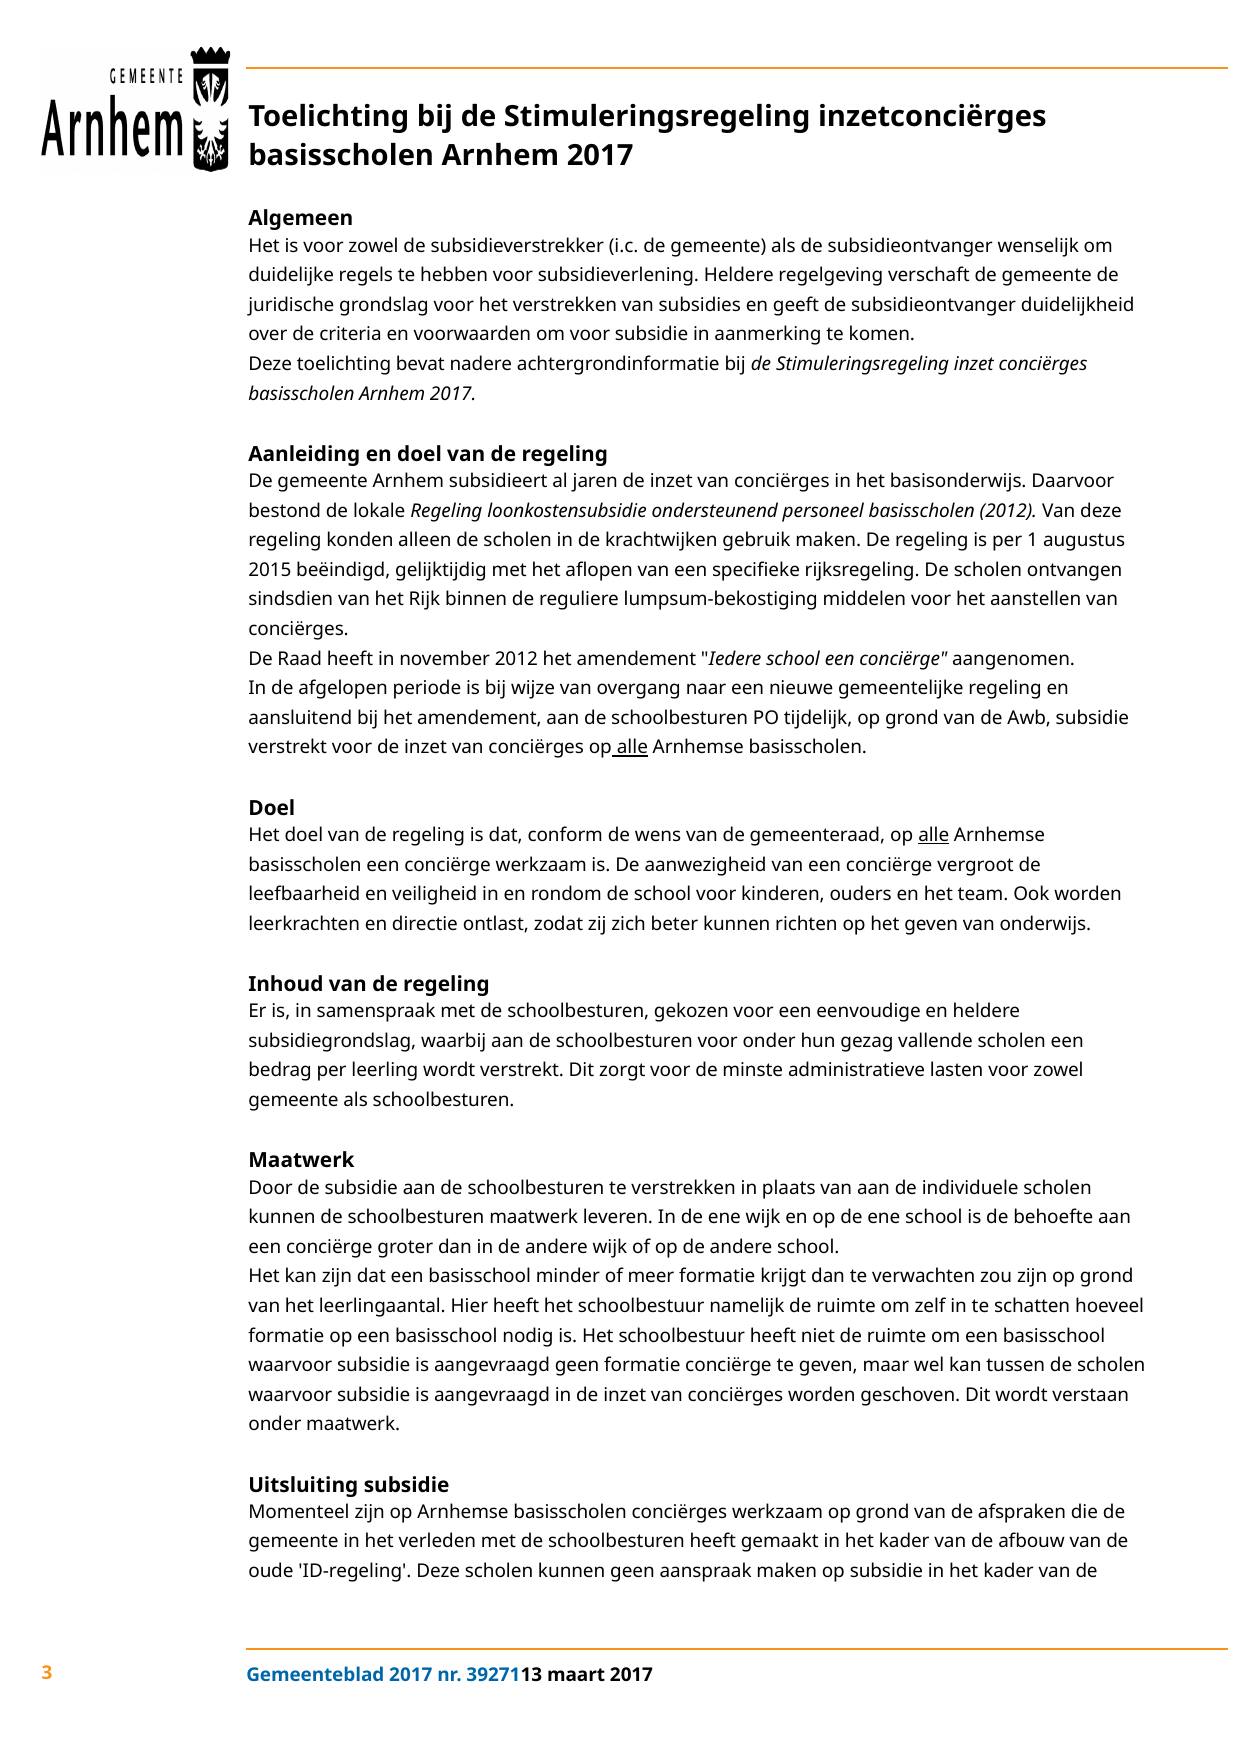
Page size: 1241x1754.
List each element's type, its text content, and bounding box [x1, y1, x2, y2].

text Uitsluiting subsidie [248, 1470, 1152, 1498]
text Maatwerk [248, 1145, 1152, 1174]
text Door de subsidie aan de schoolbesturen te verstrekken in plaats van aan de individuele scholen kunnen de schoolbesturen maatwerk leveren. In de ene wijk en op de ene school is de behoefte aan een conciërge groter dan in de andere wijk of op de andere school. [248, 1174, 1152, 1259]
text Het kan zijn dat een basisschool minder of meer formatie krijgt dan te verwachten zou zijn op grond van het leerlingaantal. Hier heeft het schoolbestuur namelijk de ruimte om zelf in te schatten hoeveel formatie op een basisschool nodig is. Het schoolbestuur heeft niet de ruimte om een basisschool waarvoor subsidie is aangevraagd geen formatie conciërge te geven, maar wel kan tussen de scholen waarvoor subsidie is aangevraagd in de inzet van conciërges worden geschoven. Dit wordt verstaan onder maatwerk. [248, 1263, 1152, 1436]
text Doel [248, 793, 1152, 821]
text Algemeen [248, 203, 1152, 232]
text Inhoud van de regeling [248, 969, 1152, 997]
text Het doel van de regeling is dat, conform de wens van de gemeenteraad, op alle Arnhemse basisscholen een conciërge werkzaam is. De aanwezigheid van een conciërge vergroot de leefbaarheid en veiligheid in en rondom de school voor kinderen, ouders en het team. Ook worden leerkrachten en directie ontlast, zodat zij zich beter kunnen richten op het geven van onderwijs. [248, 821, 1152, 936]
text Toelichting bij de Stimuleringsregeling inzetconciërges basisscholen Arnhem 2017 [248, 95, 1152, 174]
text Er is, in samenspraak met de schoolbesturen, gekozen voor een eenvoudige en heldere subsidiegrondslag, waarbij aan de schoolbesturen voor onder hun gezag vallende scholen een bedrag per leerling wordt verstrekt. Dit zorgt voor de minste administratieve lasten voor zowel gemeente als schoolbesturen. [248, 997, 1152, 1112]
picture [41, 47, 231, 172]
text De Raad heeft in november 2012 het amendement "Iedere school een conciërge" aangenomen. [248, 645, 1152, 671]
text Aanleiding en doel van de regeling [248, 439, 1152, 467]
text Momenteel zijn op Arnhemse basisscholen conciërges werkzaam op grond van de afspraken die de gemeente in het verleden met de schoolbesturen heeft gemaakt in het kader van de afbouw van de oude 'ID-regeling'. Deze scholen kunnen geen aanspraak maken op subsidie in het kader van de [248, 1498, 1152, 1583]
text Het is voor zowel de subsidieverstrekker (i.c. de gemeente) als de subsidieontvanger wenselijk om duidelijke regels te hebben voor subsidieverlening. Heldere regelgeving verschaft de gemeente de juridische grondslag voor het verstrekken van subsidies en geeft de subsidieontvanger duidelijkheid over de criteria en voorwaarden om voor subsidie in aanmerking te komen. [248, 232, 1152, 346]
text De gemeente Arnhem subsidieert al jaren de inzet van conciërges in het basisonderwijs. Daarvoor bestond de lokale Regeling loonkostensubsidie ondersteunend personeel basisscholen (2012). Van deze regeling konden alleen de scholen in de krachtwijken gebruik maken. De regeling is per 1 augustus 2015 beëindigd, gelijktijdig met het aflopen van een specifieke rijksregeling. De scholen ontvangen sindsdien van het Rijk binnen de reguliere lumpsum-bekostiging middelen voor het aanstellen van conciërges. [248, 467, 1152, 641]
text In de afgelopen periode is bij wijze van overgang naar een nieuwe gemeentelijke regeling en aansluitend bij het amendement, aan de schoolbesturen PO tijdelijk, op grond van de Awb, subsidie verstrekt voor de inzet van conciërges op alle Arnhemse basisscholen. [248, 674, 1152, 759]
text Deze toelichting bevat nadere achtergrondinformatie bij de Stimuleringsregeling inzet conciërges basisscholen Arnhem 2017. [248, 350, 1152, 405]
